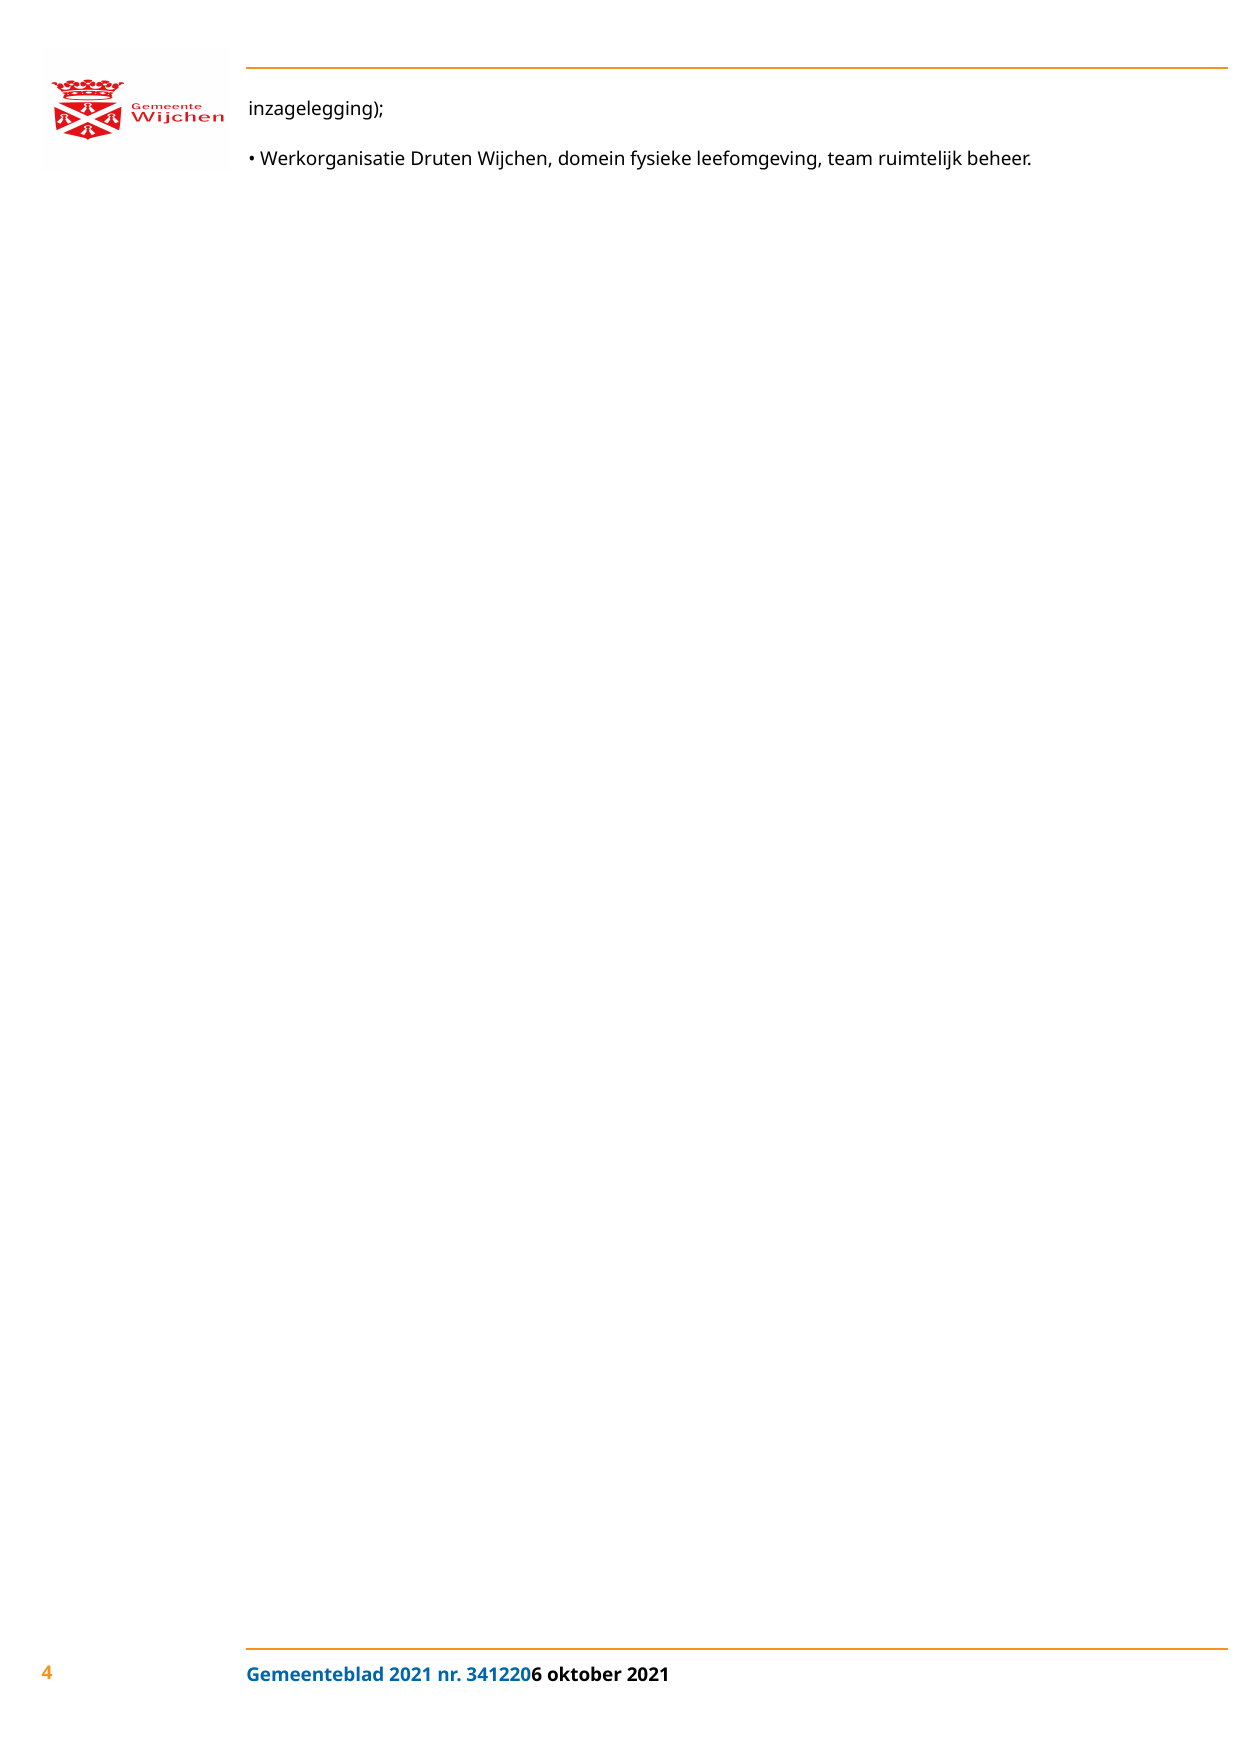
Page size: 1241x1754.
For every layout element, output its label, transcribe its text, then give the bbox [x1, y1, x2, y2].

text inzagelegging); [248, 95, 1152, 121]
picture [41, 47, 231, 172]
text • Werkorganisatie Druten Wijchen, domein fysieke leefomgeving, team ruimtelijk beheer. [248, 145, 1152, 171]
